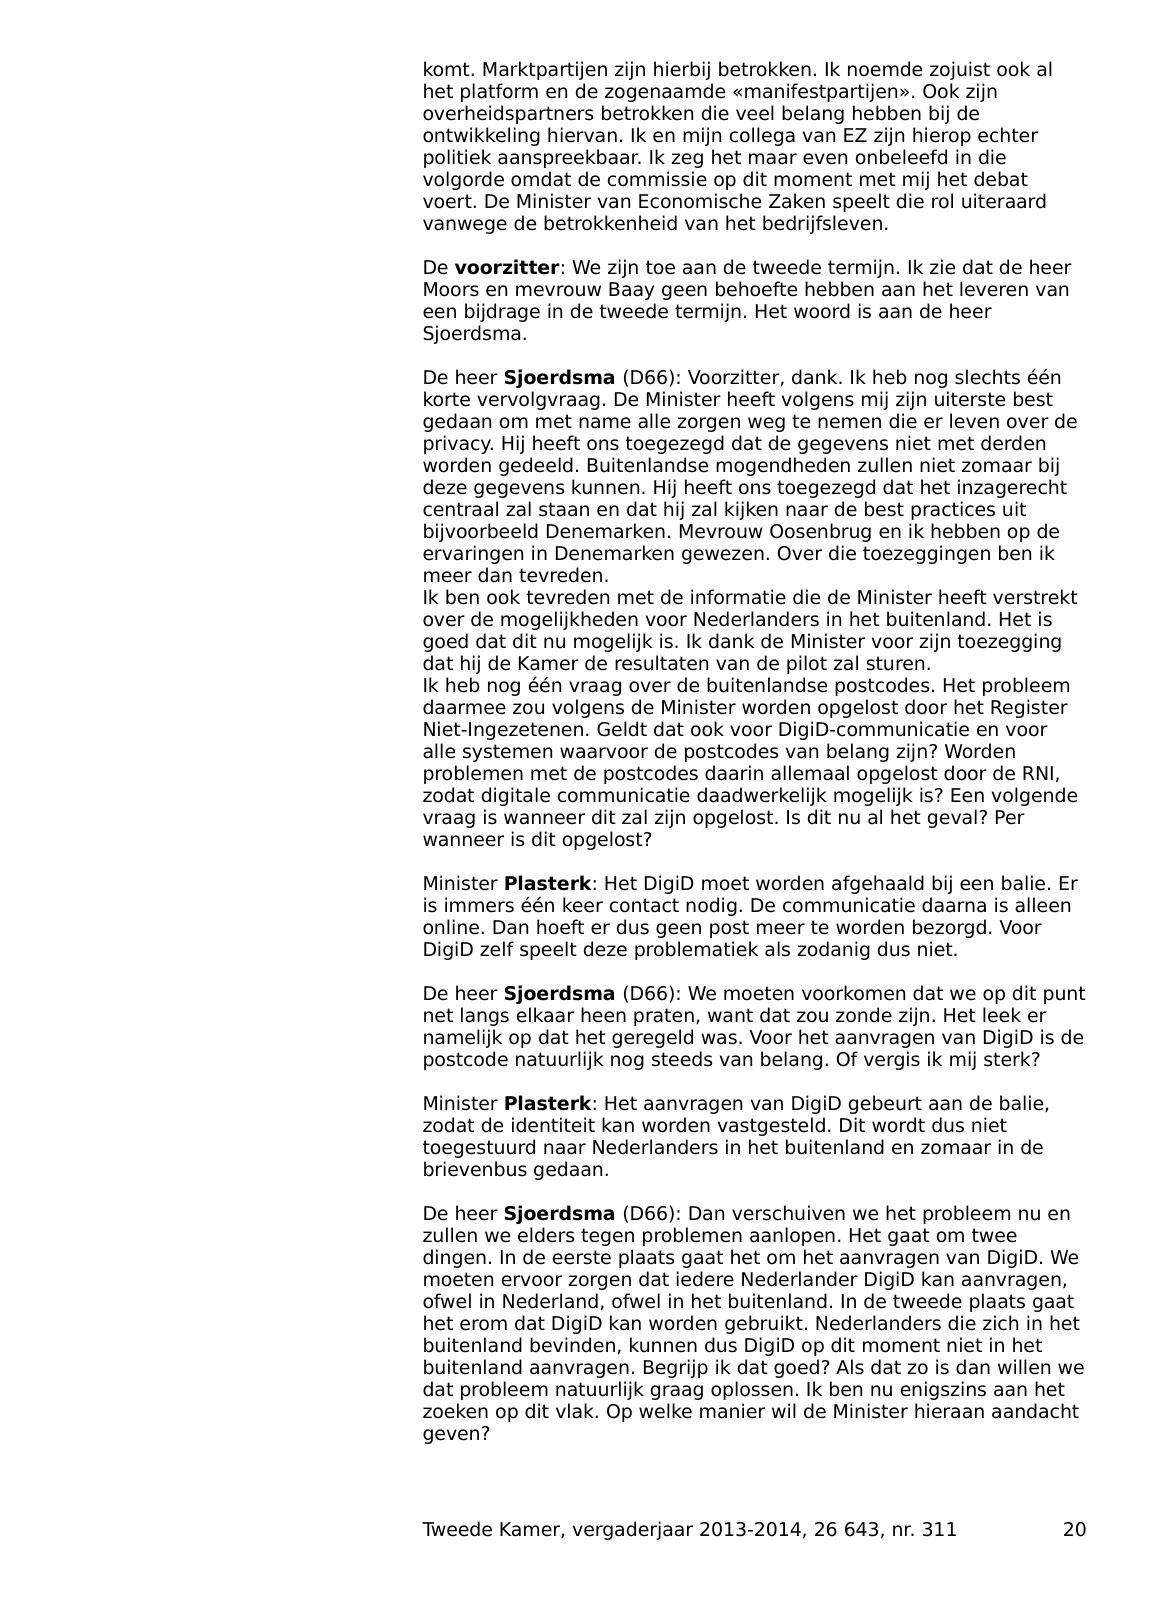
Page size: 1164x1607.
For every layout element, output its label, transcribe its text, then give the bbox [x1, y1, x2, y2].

text De voorzitter: We zijn toe aan de tweede termijn. Ik zie dat de heer Moors en mevrouw Baay geen behoefte hebben aan het leveren van een bijdrage in de tweede termijn. Het woord is aan de heer Sjoerdsma. [422, 257, 1087, 345]
text Ik ben ook tevreden met de informatie die de Minister heeft verstrekt over de mogelijkheden voor Nederlanders in het buitenland. Het is goed dat dit nu mogelijk is. Ik dank de Minister voor zijn toezegging dat hij de Kamer de resultaten van de pilot zal sturen. [422, 587, 1087, 675]
text komt. Marktpartijen zijn hierbij betrokken. Ik noemde zojuist ook al het platform en de zogenaamde «manifestpartijen». Ook zijn overheidspartners betrokken die veel belang hebben bij de ontwikkeling hiervan. Ik en mijn collega van EZ zijn hierop echter politiek aanspreekbaar. Ik zeg het maar even onbeleefd in die volgorde omdat de commissie op dit moment met mij het debat voert. De Minister van Economische Zaken speelt die rol uiteraard vanwege de betrokkenheid van het bedrijfsleven. [422, 59, 1087, 235]
text Minister Plasterk: Het aanvragen van DigiD gebeurt aan de balie, zodat de identiteit kan worden vastgesteld. Dit wordt dus niet toegestuurd naar Nederlanders in het buitenland en zomaar in de brievenbus gedaan. [422, 1093, 1087, 1181]
text Ik heb nog één vraag over de buitenlandse postcodes. Het probleem daarmee zou volgens de Minister worden opgelost door het Register Niet-Ingezetenen. Geldt dat ook voor DigiD-communicatie en voor alle systemen waarvoor de postcodes van belang zijn? Worden problemen met de postcodes daarin allemaal opgelost door de RNI, zodat digitale communicatie daadwerkelijk mogelijk is? Een volgende vraag is wanneer dit zal zijn opgelost. Is dit nu al het geval? Per wanneer is dit opgelost? [422, 675, 1087, 851]
text De heer Sjoerdsma (D66): We moeten voorkomen dat we op dit punt net langs elkaar heen praten, want dat zou zonde zijn. Het leek er namelijk op dat het geregeld was. Voor het aanvragen van DigiD is de postcode natuurlijk nog steeds van belang. Of vergis ik mij sterk? [422, 983, 1087, 1071]
text Minister Plasterk: Het DigiD moet worden afgehaald bij een balie. Er is immers één keer contact nodig. De communicatie daarna is alleen online. Dan hoeft er dus geen post meer te worden bezorgd. Voor DigiD zelf speelt deze problematiek als zodanig dus niet. [422, 873, 1087, 961]
text De heer Sjoerdsma (D66): Voorzitter, dank. Ik heb nog slechts één korte vervolgvraag. De Minister heeft volgens mij zijn uiterste best gedaan om met name alle zorgen weg te nemen die er leven over de privacy. Hij heeft ons toegezegd dat de gegevens niet met derden worden gedeeld. Buitenlandse mogendheden zullen niet zomaar bij deze gegevens kunnen. Hij heeft ons toegezegd dat het inzagerecht centraal zal staan en dat hij zal kijken naar de best practices uit bijvoorbeeld Denemarken. Mevrouw Oosenbrug en ik hebben op de ervaringen in Denemarken gewezen. Over die toezeggingen ben ik meer dan tevreden. [422, 367, 1087, 587]
text De heer Sjoerdsma (D66): Dan verschuiven we het probleem nu en zullen we elders tegen problemen aanlopen. Het gaat om twee dingen. In de eerste plaats gaat het om het aanvragen van DigiD. We moeten ervoor zorgen dat iedere Nederlander DigiD kan aanvragen, ofwel in Nederland, ofwel in het buitenland. In de tweede plaats gaat het erom dat DigiD kan worden gebruikt. Nederlanders die zich in het buitenland bevinden, kunnen dus DigiD op dit moment niet in het buitenland aanvragen. Begrijp ik dat goed? Als dat zo is dan willen we dat probleem natuurlijk graag oplossen. Ik ben nu enigszins aan het zoeken op dit vlak. Op welke manier wil de Minister hieraan aandacht geven? [422, 1203, 1087, 1445]
